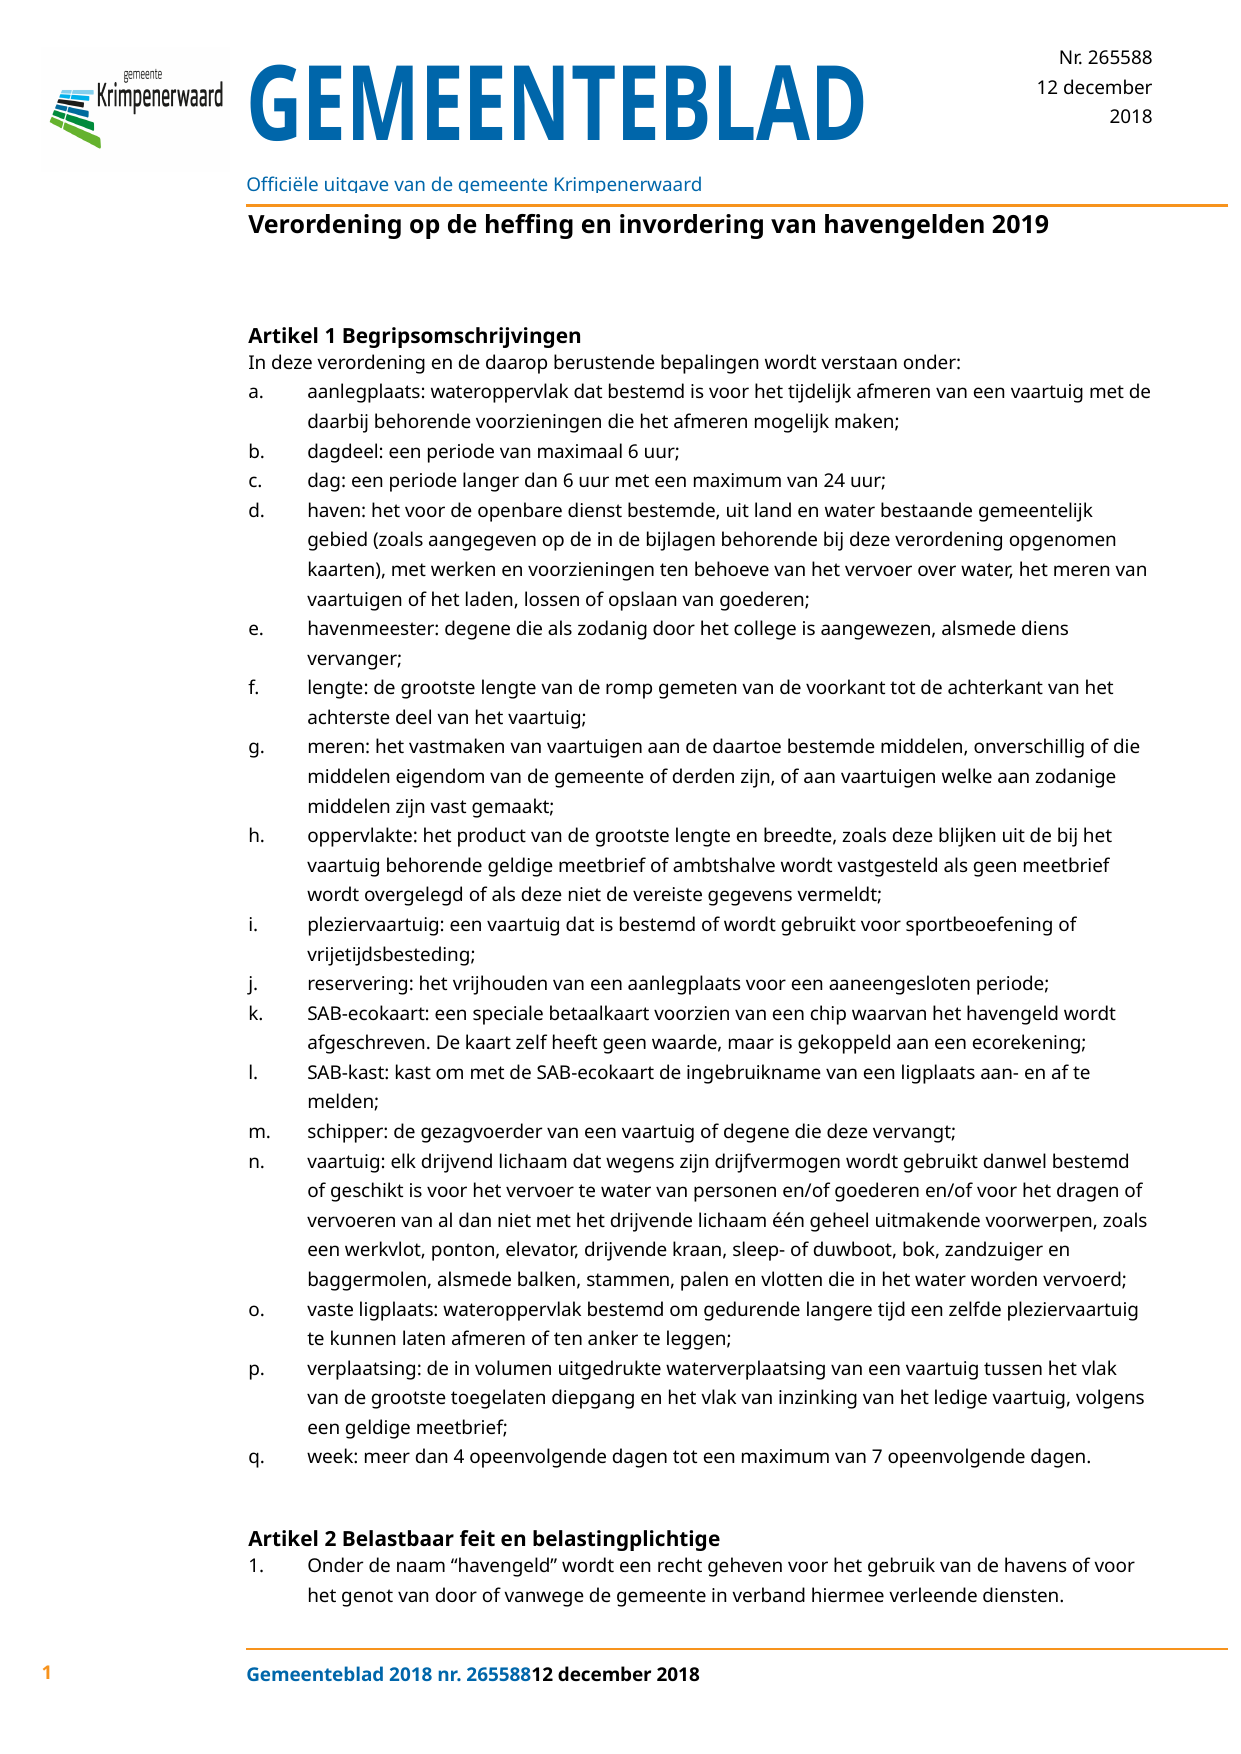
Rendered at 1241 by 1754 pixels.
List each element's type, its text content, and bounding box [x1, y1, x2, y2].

list dag: een periode langer dan 6 uur met een maximum van 24 uur; [248, 467, 1152, 493]
list verplaatsing: de in volumen uitgedrukte waterverplaatsing van een vaartuig tussen het vlak van de grootste toegelaten diepgang en het vlak van inzinking van het ledige vaartuig, volgens een geldige meetbrief; [248, 1355, 1152, 1440]
text Artikel 2 Belastbaar feit en belastingplichtige [248, 1524, 1152, 1552]
list havenmeester: degene die als zodanig door het college is aangewezen, alsmede diens vervanger; [248, 615, 1152, 671]
text Verordening op de heffing en invordering van havengelden 2019 [248, 207, 1152, 241]
list vaste ligplaats: wateroppervlak bestemd om gedurende langere tijd een zelfde pleziervaartuig te kunnen laten afmeren of ten anker te leggen; [248, 1296, 1152, 1351]
list aanlegplaats: wateroppervlak dat bestemd is voor het tijdelijk afmeren van een vaartuig met de daarbij behorende voorzieningen die het afmeren mogelijk maken; [248, 379, 1152, 434]
list meren: het vastmaken van vaartuigen aan de daartoe bestemde middelen, onverschillig of die middelen eigendom van de gemeente of derden zijn, of aan vaartuigen welke aan zodanige middelen zijn vast gemaakt; [248, 734, 1152, 819]
list vaartuig: elk drijvend lichaam dat wegens zijn drijfvermogen wordt gebruikt danwel bestemd of geschikt is voor het vervoer te water van personen en/of goederen en/of voor het dragen of vervoeren van al dan niet met het drijvende lichaam één geheel uitmakende voorwerpen, zoals een werkvlot, ponton, elevator, drijvende kraan, sleep- of duwboot, bok, zandzuiger en baggermolen, alsmede balken, stammen, palen en vlotten die in het water worden vervoerd; [248, 1148, 1152, 1292]
text Artikel 1 Begripsomschrijvingen [248, 321, 1152, 349]
list SAB-ecokaart: een speciale betaalkaart voorzien van een chip waarvan het havengeld wordt afgeschreven. De kaart zelf heeft geen waarde, maar is gekoppeld aan een ecorekening; [248, 1000, 1152, 1055]
list dagdeel: een periode van maximaal 6 uur; [248, 438, 1152, 464]
list SAB-kast: kast om met de SAB-ecokaart de ingebruikname van een ligplaats aan- en af te melden; [248, 1059, 1152, 1114]
list oppervlakte: het product van de grootste lengte en breedte, zoals deze blijken uit de bij het vaartuig behorende geldige meetbrief of ambtshalve wordt vastgesteld als geen meetbrief wordt overgelegd of als deze niet de vereiste gegevens vermeldt; [248, 822, 1152, 907]
list lengte: de grootste lengte van de romp gemeten van de voorkant tot de achterkant van het achterste deel van het vaartuig; [248, 674, 1152, 730]
list week: meer dan 4 opeenvolgende dagen tot een maximum van 7 opeenvolgende dagen. [248, 1444, 1152, 1469]
list haven: het voor de openbare dienst bestemde, uit land en water bestaande gemeentelijk gebied (zoals aangegeven op de in de bijlagen behorende bij deze verordening opgenomen kaarten), met werken en voorzieningen ten behoeve van het vervoer over water, het meren van vaartuigen of het laden, lossen of opslaan van goederen; [248, 497, 1152, 612]
text In deze verordening en de daarop berustende bepalingen wordt verstaan onder: [248, 349, 1152, 375]
list reservering: het vrijhouden van een aanlegplaats voor een aaneengesloten periode; [248, 970, 1152, 996]
picture [41, 47, 231, 172]
list pleziervaartuig: een vaartuig dat is bestemd of wordt gebruikt voor sportbeoefening of vrijetijdsbesteding; [248, 911, 1152, 967]
list schipper: de gezagvoerder van een vaartuig of degene die deze vervangt; [248, 1118, 1152, 1144]
list Onder de naam “havengeld” wordt een recht geheven voor het gebruik van de havens of voor het genot van door of vanwege de gemeente in verband hiermee verleende diensten. [248, 1552, 1152, 1607]
